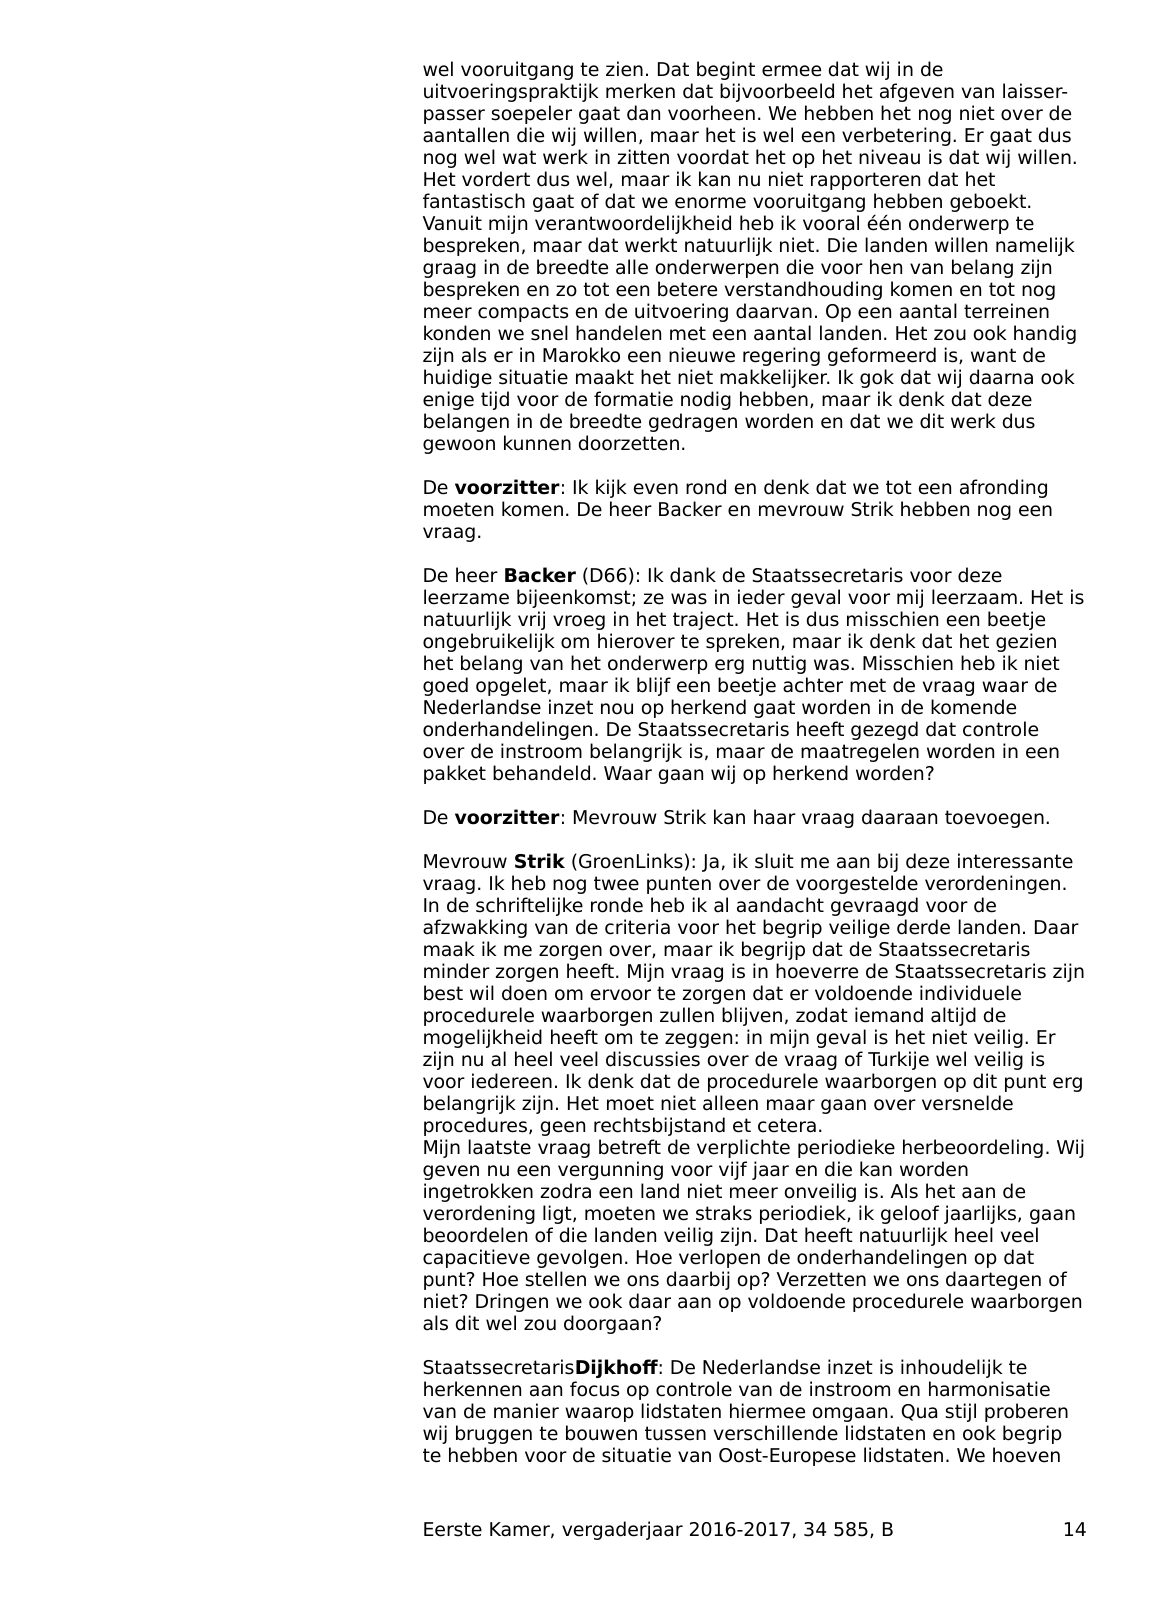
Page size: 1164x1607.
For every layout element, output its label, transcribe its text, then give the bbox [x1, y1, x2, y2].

text wel vooruitgang te zien. Dat begint ermee dat wij in de uitvoeringspraktijk merken dat bijvoorbeeld het afgeven van laisser-passer soepeler gaat dan voorheen. We hebben het nog niet over de aantallen die wij willen, maar het is wel een verbetering. Er gaat dus nog wel wat werk in zitten voordat het op het niveau is dat wij willen. Het vordert dus wel, maar ik kan nu niet rapporteren dat het fantastisch gaat of dat we enorme vooruitgang hebben geboekt. Vanuit mijn verantwoordelijkheid heb ik vooral één onderwerp te bespreken, maar dat werkt natuurlijk niet. Die landen willen namelijk graag in de breedte alle onderwerpen die voor hen van belang zijn bespreken en zo tot een betere verstandhouding komen en tot nog meer compacts en de uitvoering daarvan. Op een aantal terreinen konden we snel handelen met een aantal landen. Het zou ook handig zijn als er in Marokko een nieuwe regering geformeerd is, want de huidige situatie maakt het niet makkelijker. Ik gok dat wij daarna ook enige tijd voor de formatie nodig hebben, maar ik denk dat deze belangen in de breedte gedragen worden en dat we dit werk dus gewoon kunnen doorzetten. [422, 59, 1087, 455]
text De heer Backer (D66): Ik dank de Staatssecretaris voor deze leerzame bijeenkomst; ze was in ieder geval voor mij leerzaam. Het is natuurlijk vrij vroeg in het traject. Het is dus misschien een beetje ongebruikelijk om hierover te spreken, maar ik denk dat het gezien het belang van het onderwerp erg nuttig was. Misschien heb ik niet goed opgelet, maar ik blijf een beetje achter met de vraag waar de Nederlandse inzet nou op herkend gaat worden in de komende onderhandelingen. De Staatssecretaris heeft gezegd dat controle over de instroom belangrijk is, maar de maatregelen worden in een pakket behandeld. Waar gaan wij op herkend worden? [422, 565, 1087, 785]
text De voorzitter: Ik kijk even rond en denk dat we tot een afronding moeten komen. De heer Backer en mevrouw Strik hebben nog een vraag. [422, 477, 1087, 543]
text Mijn laatste vraag betreft de verplichte periodieke herbeoordeling. Wij geven nu een vergunning voor vijf jaar en die kan worden ingetrokken zodra een land niet meer onveilig is. Als het aan de verordening ligt, moeten we straks periodiek, ik geloof jaarlijks, gaan beoordelen of die landen veilig zijn. Dat heeft natuurlijk heel veel capacitieve gevolgen. Hoe verlopen de onderhandelingen op dat punt? Hoe stellen we ons daarbij op? Verzetten we ons daartegen of niet? Dringen we ook daar aan op voldoende procedurele waarborgen als dit wel zou doorgaan? [422, 1137, 1087, 1335]
text De voorzitter: Mevrouw Strik kan haar vraag daaraan toevoegen. [422, 807, 1087, 829]
text StaatssecretarisDijkhoff: De Nederlandse inzet is inhoudelijk te herkennen aan focus op controle van de instroom en harmonisatie van de manier waarop lidstaten hiermee omgaan. Qua stijl proberen wij bruggen te bouwen tussen verschillende lidstaten en ook begrip te hebben voor de situatie van Oost-Europese lidstaten. We hoeven [422, 1357, 1087, 1467]
text Mevrouw Strik (GroenLinks): Ja, ik sluit me aan bij deze interessante vraag. Ik heb nog twee punten over de voorgestelde verordeningen. In de schriftelijke ronde heb ik al aandacht gevraagd voor de afzwakking van de criteria voor het begrip veilige derde landen. Daar maak ik me zorgen over, maar ik begrijp dat de Staatssecretaris minder zorgen heeft. Mijn vraag is in hoeverre de Staatssecretaris zijn best wil doen om ervoor te zorgen dat er voldoende individuele procedurele waarborgen zullen blijven, zodat iemand altijd de mogelijkheid heeft om te zeggen: in mijn geval is het niet veilig. Er zijn nu al heel veel discussies over de vraag of Turkije wel veilig is voor iedereen. Ik denk dat de procedurele waarborgen op dit punt erg belangrijk zijn. Het moet niet alleen maar gaan over versnelde procedures, geen rechtsbijstand et cetera. [422, 851, 1087, 1137]
